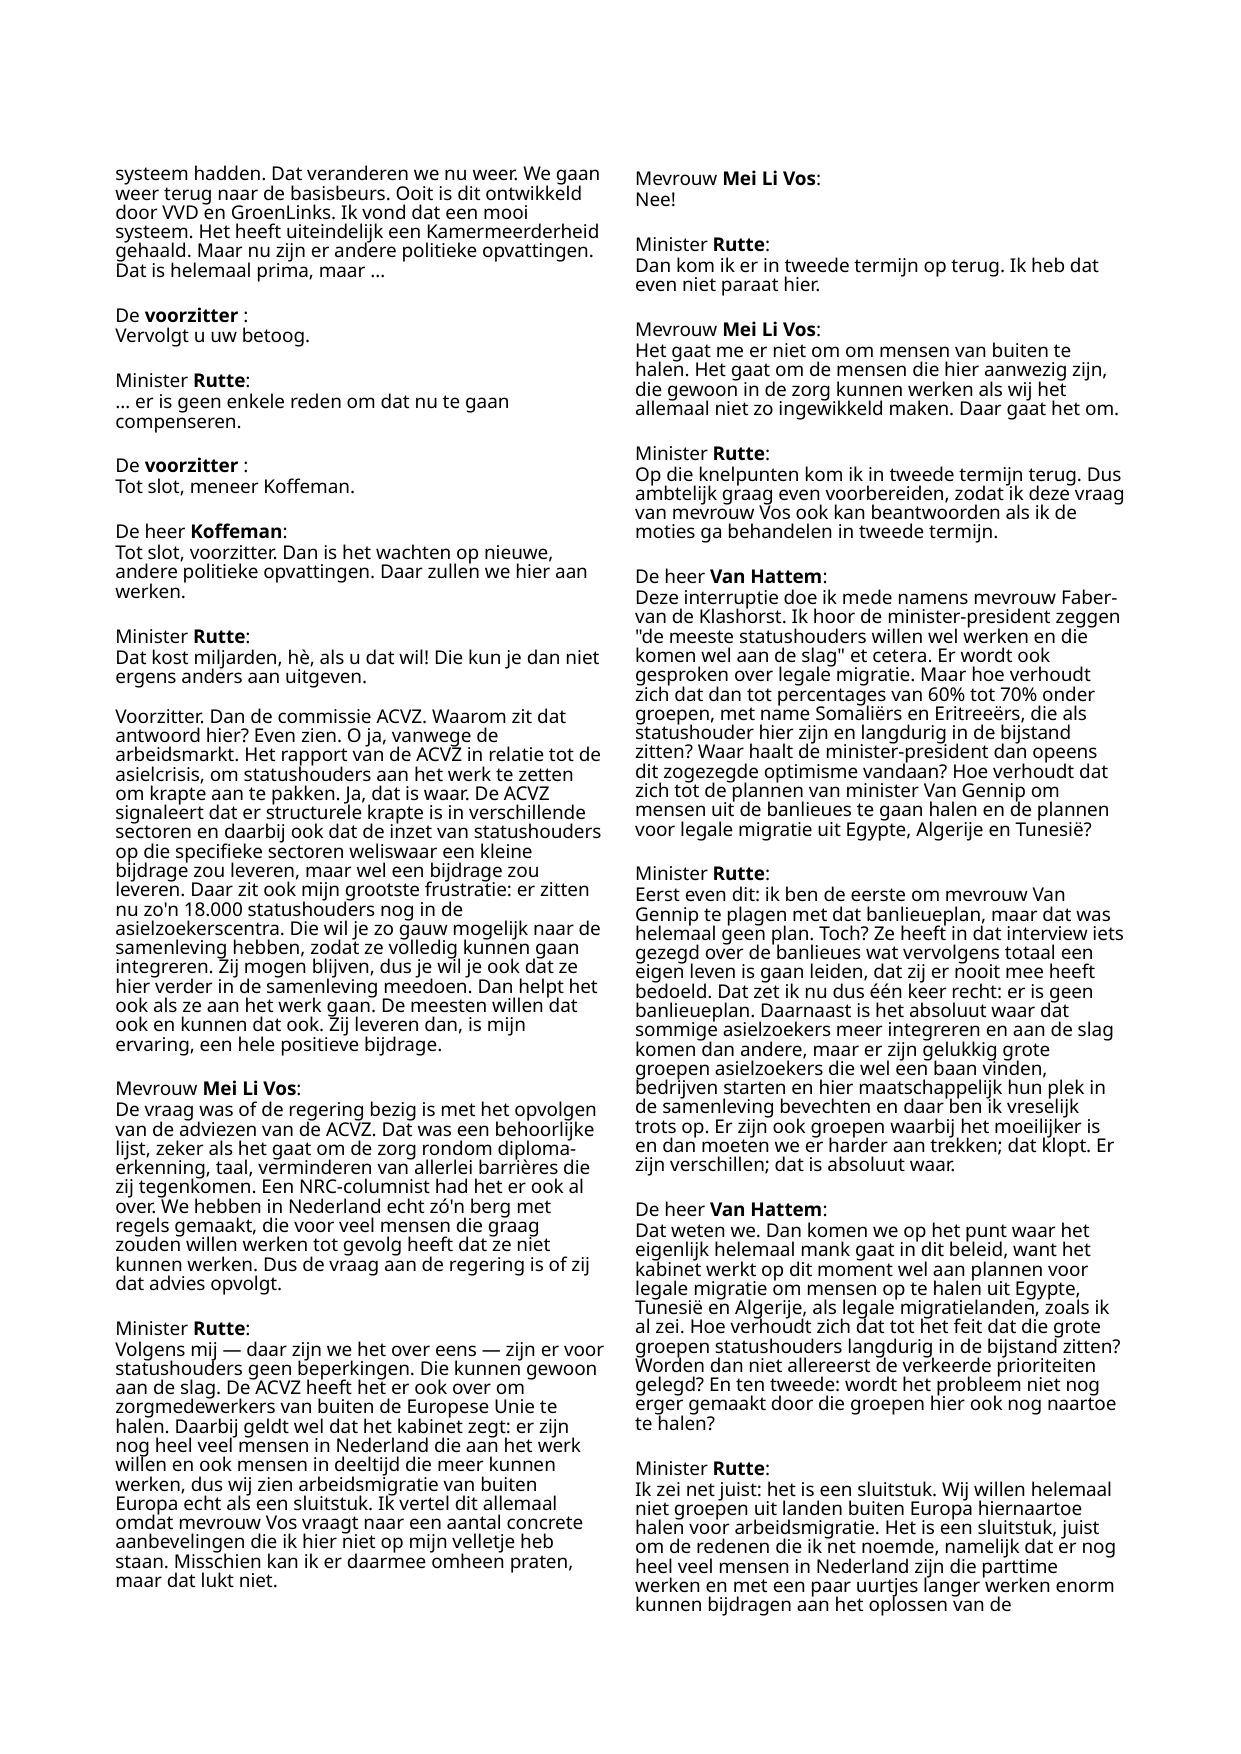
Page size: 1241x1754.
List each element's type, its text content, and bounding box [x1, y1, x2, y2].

text Ik zei net juist: het is een sluitstuk. Wij willen helemaal niet groepen uit landen buiten Europa hiernaartoe halen voor arbeidsmigratie. Het is een sluitstuk, juist om de redenen die ik net noemde, namelijk dat er nog heel veel mensen in Nederland zijn die parttime werken en met een paar uurtjes langer werken enorm kunnen bijdragen aan het oplossen van de [635, 1481, 1125, 1615]
text Minister Rutte: [115, 1315, 605, 1341]
text Tot slot, voorzitter. Dan is het wachten op nieuwe, andere politieke opvattingen. Daar zullen we hier aan werken. [115, 544, 605, 602]
text Minister Rutte: [635, 1455, 1125, 1481]
text Dat weten we. Dan komen we op het punt waar het eigenlijk helemaal mank gaat in dit beleid, want het kabinet werkt op dit moment wel aan plannen voor legale migratie om mensen op te halen uit Egypte, Tunesië en Algerije, als legale migratielanden, zoals ik al zei. Hoe verhoudt zich dat tot het feit dat die grote groepen statushouders langdurig in de bijstand zitten? Worden dan niet allereerst de verkeerde prioriteiten gelegd? En ten tweede: wordt het probleem niet nog erger gemaakt door die groepen hier ook nog naartoe te halen? [635, 1222, 1125, 1434]
text Minister Rutte: [635, 440, 1125, 466]
text Eerst even dit: ik ben de eerste om mevrouw Van Gennip te plagen met dat banlieueplan, maar dat was helemaal geen plan. Toch? Ze heeft in dat interview iets gezegd over de banlieues wat vervolgens totaal een eigen leven is gaan leiden, dat zij er nooit mee heeft bedoeld. Dat zet ik nu dus één keer recht: er is geen banlieueplan. Daarnaast is het absoluut waar dat sommige asielzoekers meer integreren en aan de slag komen dan andere, maar er zijn gelukkig grote groepen asielzoekers die wel een baan vinden, bedrijven starten en hier maatschappelijk hun plek in de samenleving bevechten en daar ben ik vreselijk trots op. Er zijn ook groepen waarbij het moeilijker is en dan moeten we er harder aan trekken; dat klopt. Er zijn verschillen; dat is absoluut waar. [635, 886, 1125, 1175]
text Minister Rutte: [115, 368, 605, 393]
text Minister Rutte: [635, 231, 1125, 257]
text De heer Van Hattem: [635, 1196, 1125, 1222]
text Minister Rutte: [635, 861, 1125, 886]
text De voorzitter : [115, 453, 605, 478]
text Vervolgt u uw betoog. [115, 327, 605, 347]
text Dan kom ik er in tweede termijn op terug. Ik heb dat even niet paraat hier. [635, 257, 1125, 295]
text Dat kost miljarden, hè, als u dat wil! Die kun je dan niet ergens anders aan uitgeven. [115, 649, 605, 687]
text Mevrouw Mei Li Vos: [635, 316, 1125, 342]
text Tot slot, meneer Koffeman. [115, 478, 605, 498]
text Voorzitter. Dan de commissie ACVZ. Waarom zit dat antwoord hier? Even zien. O ja, vanwege de arbeidsmarkt. Het rapport van de ACVZ in relatie tot de asielcrisis, om statushouders aan het werk te zetten om krapte aan te pakken. Ja, dat is waar. De ACVZ signaleert dat er structurele krapte is in verschillende sectoren en daarbij ook dat de inzet van statushouders op die specifieke sectoren weliswaar een kleine bijdrage zou leveren, maar wel een bijdrage zou leveren. Daar zit ook mijn grootste frustratie: er zitten nu zo'n 18.000 statushouders nog in de asielzoekerscentra. Die wil je zo gauw mogelijk naar de samenleving hebben, zodat ze volledig kunnen gaan integreren. Zij mogen blijven, dus je wil je ook dat ze hier verder in de samenleving meedoen. Dan helpt het ook als ze aan het werk gaan. De meesten willen dat ook en kunnen dat ook. Zij leveren dan, is mijn ervaring, een hele positieve bijdrage. [115, 708, 605, 1055]
text Mevrouw Mei Li Vos: [635, 165, 1125, 191]
text … er is geen enkele reden om dat nu te gaan compenseren. [115, 393, 605, 432]
text De heer Van Hattem: [635, 563, 1125, 589]
text De voorzitter : [115, 302, 605, 327]
text De heer Koffeman: [115, 518, 605, 544]
text Deze interruptie doe ik mede namens mevrouw Faber-van de Klashorst. Ik hoor de minister-president zeggen "de meeste statushouders willen wel werken en die komen wel aan de slag" et cetera. Er wordt ook gesproken over legale migratie. Maar hoe verhoudt zich dat dan tot percentages van 60% tot 70% onder groepen, met name Somaliërs en Eritreeërs, die als statushouder hier zijn en langdurig in de bijstand zitten? Waar haalt de minister-president dan opeens dit zogezegde optimisme vandaan? Hoe verhoudt dat zich tot de plannen van minister Van Gennip om mensen uit de banlieues te gaan halen en de plannen voor legale migratie uit Egypte, Algerije en Tunesië? [635, 589, 1125, 840]
text Minister Rutte: [115, 623, 605, 649]
text Mevrouw Mei Li Vos: [115, 1076, 605, 1101]
text Volgens mij — daar zijn we het over eens — zijn er voor statushouders geen beperkingen. Die kunnen gewoon aan de slag. De ACVZ heeft het er ook over om zorgmedewerkers van buiten de Europese Unie te halen. Daarbij geldt wel dat het kabinet zegt: er zijn nog heel veel mensen in Nederland die aan het werk willen en ook mensen in deeltijd die meer kunnen werken, dus wij zien arbeidsmigratie van buiten Europa echt als een sluitstuk. Ik vertel dit allemaal omdat mevrouw Vos vraagt naar een aantal concrete aanbevelingen die ik hier niet op mijn velletje heb staan. Misschien kan ik er daarmee omheen praten, maar dat lukt niet. [115, 1341, 605, 1591]
text Op die knelpunten kom ik in tweede termijn terug. Dus ambtelijk graag even voorbereiden, zodat ik deze vraag van mevrouw Vos ook kan beantwoorden als ik de moties ga behandelen in tweede termijn. [635, 466, 1125, 543]
text De vraag was of de regering bezig is met het opvolgen van de adviezen van de ACVZ. Dat was een behoorlijke lijst, zeker als het gaat om de zorg rondom diploma-erkenning, taal, verminderen van allerlei barrières die zij tegenkomen. Een NRC-columnist had het er ook al over. We hebben in Nederland echt zó'n berg met regels gemaakt, die voor veel mensen die graag zouden willen werken tot gevolg heeft dat ze niet kunnen werken. Dus de vraag aan de regering is of zij dat advies opvolgt. [115, 1101, 605, 1294]
text Nee! [635, 191, 1125, 210]
text systeem hadden. Dat veranderen we nu weer. We gaan weer terug naar de basisbeurs. Ooit is dit ontwikkeld door VVD en GroenLinks. Ik vond dat een mooi systeem. Het heeft uiteindelijk een Kamermeerderheid gehaald. Maar nu zijn er andere politieke opvattingen. Dat is helemaal prima, maar … [115, 165, 605, 281]
text Het gaat me er niet om om mensen van buiten te halen. Het gaat om de mensen die hier aanwezig zijn, die gewoon in de zorg kunnen werken als wij het allemaal niet zo ingewikkeld maken. Daar gaat het om. [635, 342, 1125, 419]
